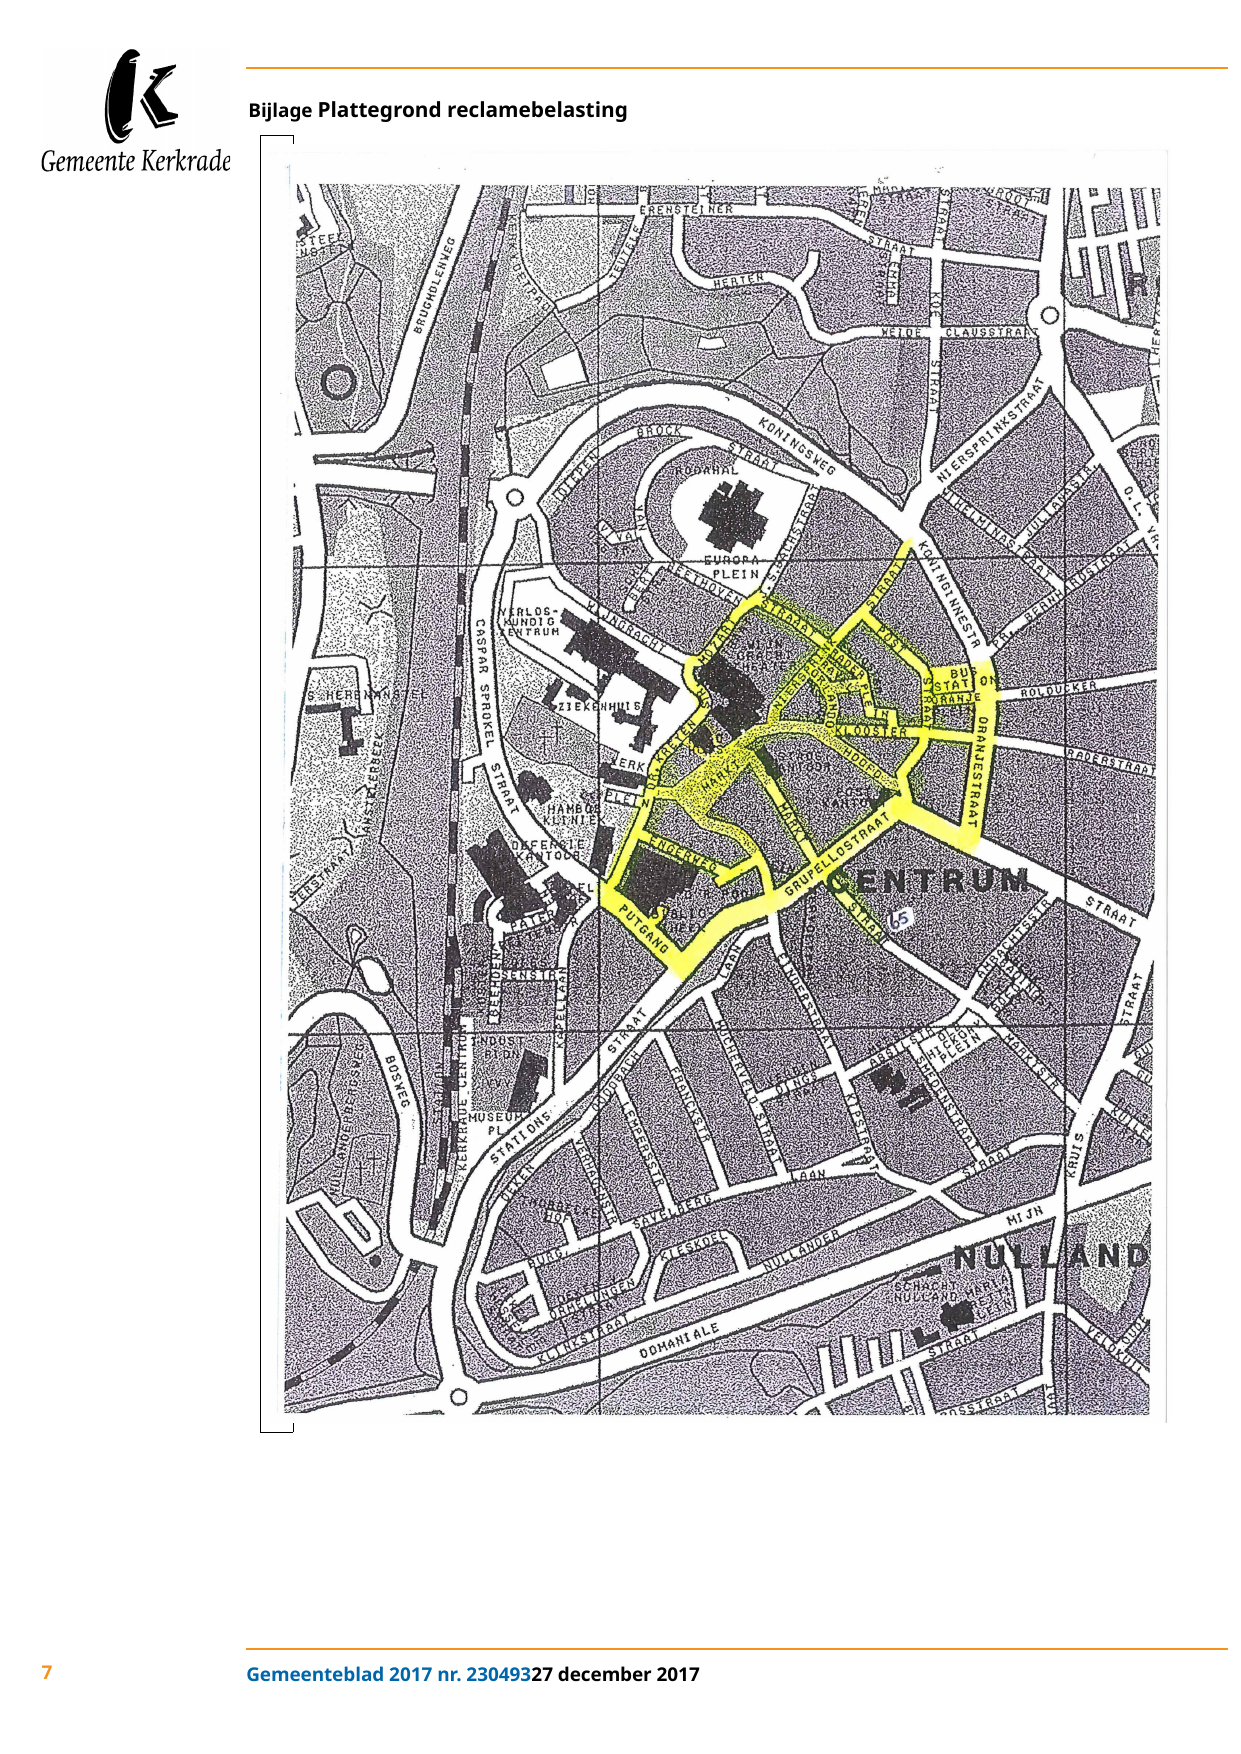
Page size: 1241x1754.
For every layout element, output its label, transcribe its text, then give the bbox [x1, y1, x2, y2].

picture [268, 144, 1173, 1423]
text Bijlage Plattegrond reclamebelasting [248, 95, 1152, 123]
picture [41, 47, 231, 172]
